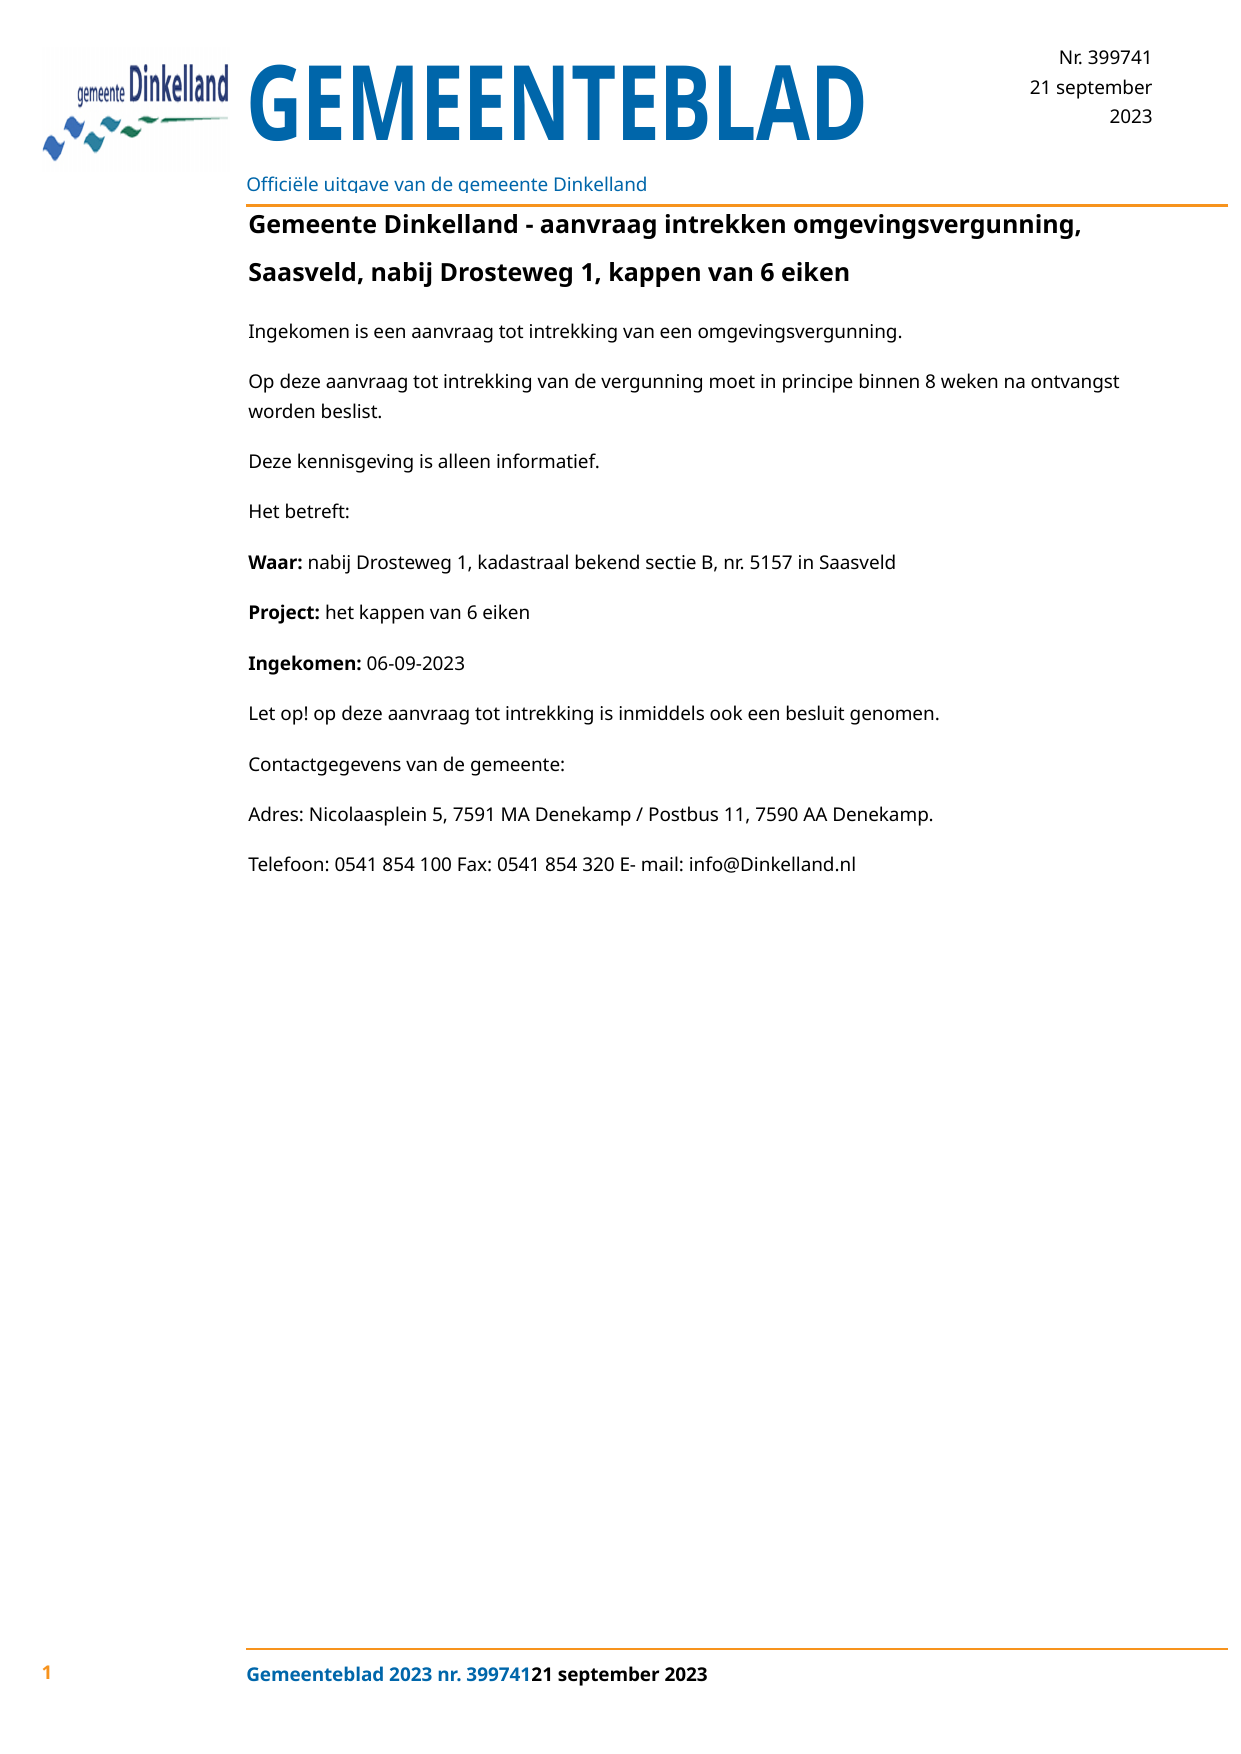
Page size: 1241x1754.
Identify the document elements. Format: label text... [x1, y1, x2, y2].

text Deze kennisgeving is alleen informatief. [248, 448, 1152, 474]
text Ingekomen: 06-09-2023 [248, 650, 1152, 676]
text Contactgegevens van de gemeente: [248, 751, 1152, 777]
text Gemeente Dinkelland - aanvraag intrekken omgevingsvergunning, Saasveld, nabij Drosteweg 1, kappen van 6 eiken [248, 207, 1152, 288]
text Project: het kappen van 6 eiken [248, 599, 1152, 625]
text Op deze aanvraag tot intrekking van de vergunning moet in principe binnen 8 weken na ontvangst worden beslist. [248, 368, 1152, 424]
text Telefoon: 0541 854 100 Fax: 0541 854 320 E- mail: info@Dinkelland.nl [248, 852, 1152, 877]
picture [41, 47, 231, 172]
text Ingekomen is een aanvraag tot intrekking van een omgevingsvergunning. [248, 318, 1152, 344]
text Waar: nabij Drosteweg 1, kadastraal bekend sectie B, nr. 5157 in Saasveld [248, 549, 1152, 575]
text Adres: Nicolaasplein 5, 7591 MA Denekamp / Postbus 11, 7590 AA Denekamp. [248, 801, 1152, 827]
text Let op! op deze aanvraag tot intrekking is inmiddels ook een besluit genomen. [248, 700, 1152, 726]
text Het betreft: [248, 499, 1152, 524]
